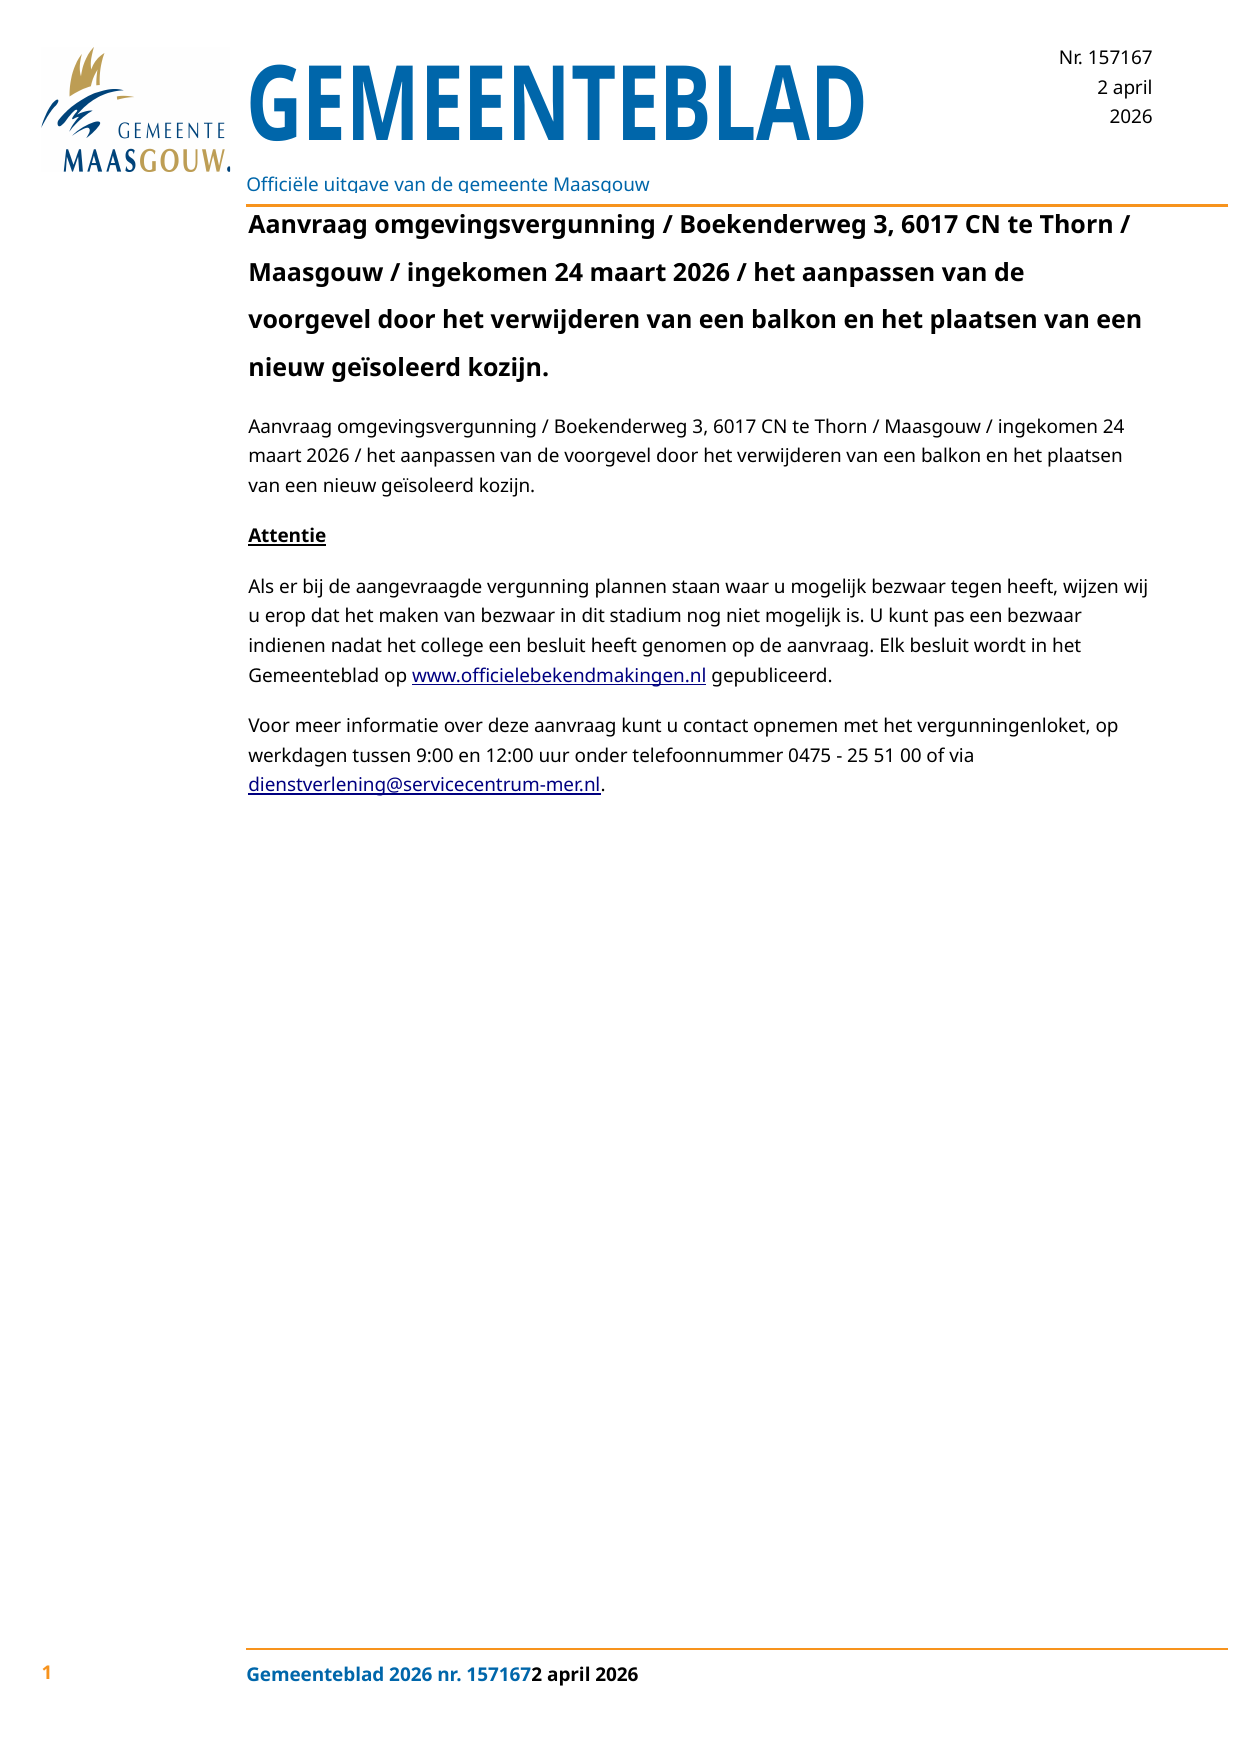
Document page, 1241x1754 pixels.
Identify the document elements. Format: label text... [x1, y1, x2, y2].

text Als er bij de aangevraagde vergunning plannen staan waar u mogelijk bezwaar tegen heeft, wijzen wij u erop dat het maken van bezwaar in dit stadium nog niet mogelijk is. U kunt pas een bezwaar indienen nadat het college een besluit heeft genomen op de aanvraag. Elk besluit wordt in het Gemeenteblad op www.officielebekendmakingen.nl gepubliceerd. [248, 573, 1152, 688]
picture [41, 47, 231, 172]
text Voor meer informatie over deze aanvraag kunt u contact opnemen met het vergunningenloket, op werkdagen tussen 9:00 en 12:00 uur onder telefoonnummer 0475 - 25 51 00 of via dienstverlening@servicecentrum-mer.nl. [248, 712, 1152, 797]
text Attentie [248, 523, 1152, 548]
text Aanvraag omgevingsvergunning / Boekenderweg 3, 6017 CN te Thorn / Maasgouw / ingekomen 24 maart 2026 / het aanpassen van de voorgevel door het verwijderen van een balkon en het plaatsen van een nieuw geïsoleerd kozijn. [248, 413, 1152, 498]
text Aanvraag omgevingsvergunning / Boekenderweg 3, 6017 CN te Thorn / Maasgouw / ingekomen 24 maart 2026 / het aanpassen van de voorgevel door het verwijderen van een balkon en het plaatsen van een nieuw geïsoleerd kozijn. [248, 207, 1152, 384]
